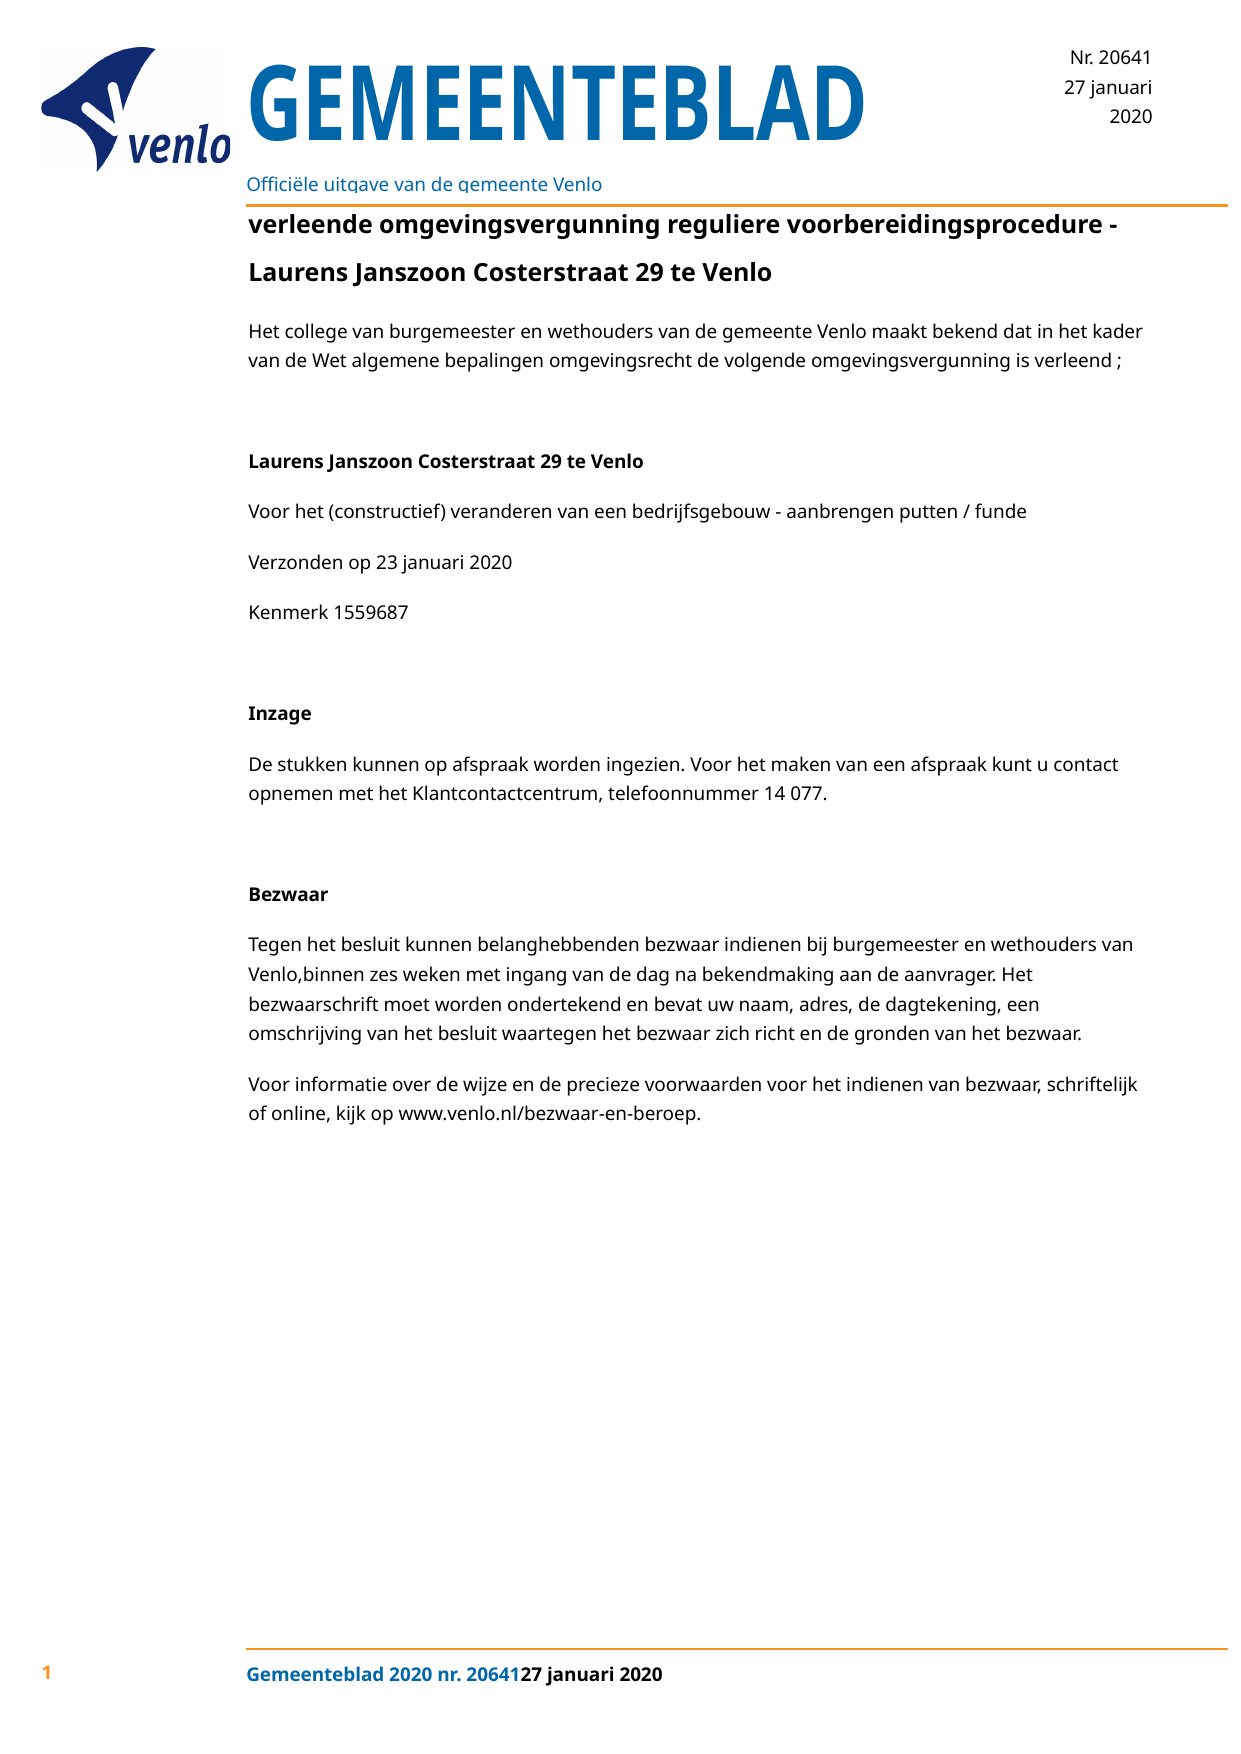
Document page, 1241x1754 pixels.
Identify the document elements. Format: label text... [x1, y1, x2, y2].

text De stukken kunnen op afspraak worden ingezien. Voor het maken van een afspraak kunt u contact opnemen met het Klantcontactcentrum, telefoonnummer 14 077. [248, 751, 1152, 806]
text verleende omgevingsvergunning reguliere voorbereidingsprocedure - Laurens Janszoon Costerstraat 29 te Venlo [248, 207, 1152, 288]
text Voor het (constructief) veranderen van een bedrijfsgebouw - aanbrengen putten / funde [248, 499, 1152, 524]
text Laurens Janszoon Costerstraat 29 te Venlo [248, 448, 1152, 474]
text Tegen het besluit kunnen belanghebbenden bezwaar indienen bij burgemeester en wethouders van Venlo,binnen zes weken met ingang van de dag na bekendmaking aan de aanvrager. Het bezwaarschrift moet worden ondertekend en bevat uw naam, adres, de dagtekening, een omschrijving van het besluit waartegen het bezwaar zich richt en de gronden van het bezwaar. [248, 932, 1152, 1046]
text Kenmerk 1559687 [248, 599, 1152, 625]
text Verzonden op 23 januari 2020 [248, 549, 1152, 575]
text Voor informatie over de wijze en de precieze voorwaarden voor het indienen van bezwaar, schriftelijk of online, kijk op www.venlo.nl/bezwaar-en-beroep. [248, 1071, 1152, 1126]
picture [41, 47, 231, 172]
text Inzage [248, 700, 1152, 726]
text Bezwaar [248, 881, 1152, 907]
text Het college van burgemeester en wethouders van de gemeente Venlo maakt bekend dat in het kader van de Wet algemene bepalingen omgevingsrecht de volgende omgevingsvergunning is verleend ; [248, 318, 1152, 373]
